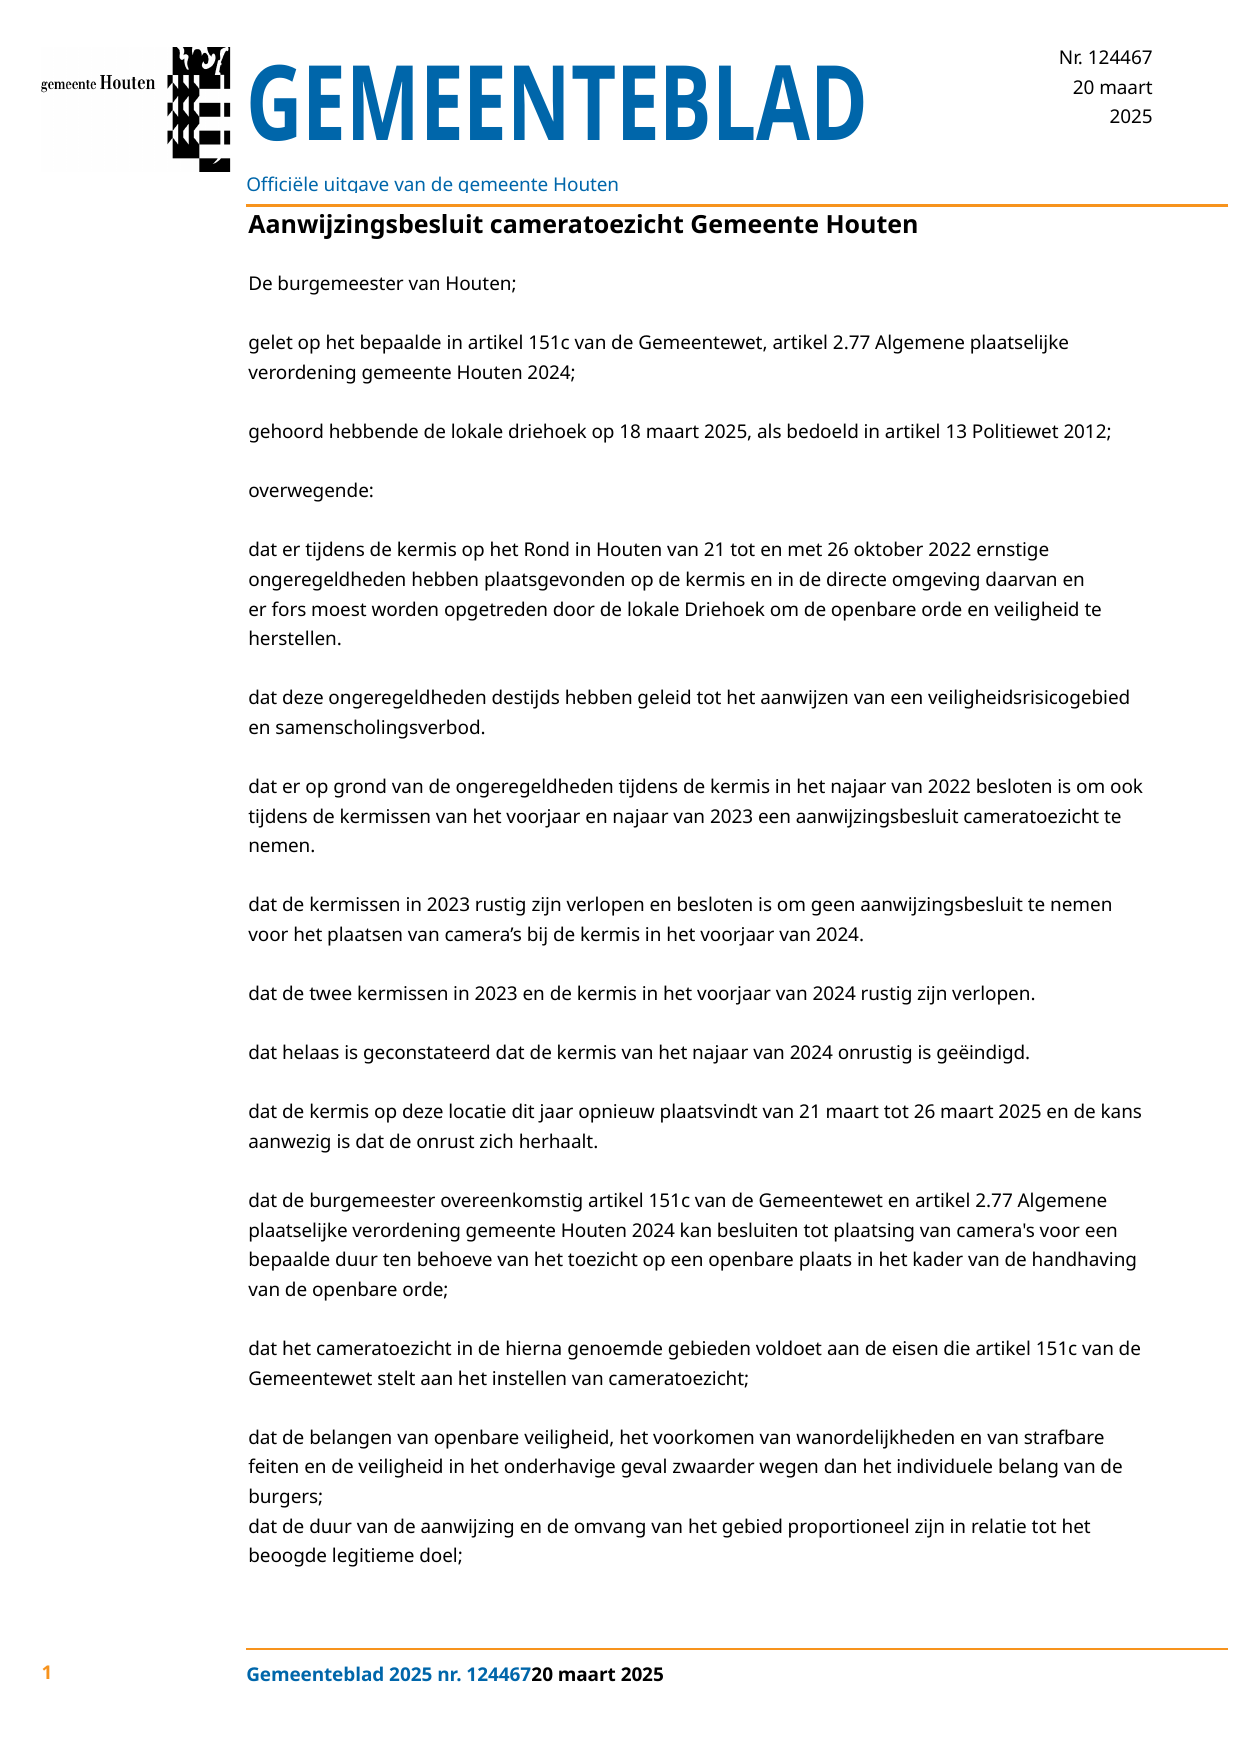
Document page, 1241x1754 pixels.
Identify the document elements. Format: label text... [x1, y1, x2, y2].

picture [41, 47, 231, 172]
text dat helaas is geconstateerd dat de kermis van het najaar van 2024 onrustig is geëindigd. [248, 1039, 1152, 1065]
text dat het cameratoezicht in de hierna genoemde gebieden voldoet aan de eisen die artikel 151c van de Gemeentewet stelt aan het instellen van cameratoezicht; [248, 1335, 1152, 1391]
text dat de kermissen in 2023 rustig zijn verlopen en besloten is om geen aanwijzingsbesluit te nemen voor het plaatsen van camera’s bij de kermis in het voorjaar van 2024. [248, 892, 1152, 947]
text overwegende: [248, 477, 1152, 503]
text dat deze ongeregeldheden destijds hebben geleid tot het aanwijzen van een veiligheidsrisicogebied en samenscholingsverbod. [248, 684, 1152, 740]
text dat de twee kermissen in 2023 en de kermis in het voorjaar van 2024 rustig zijn verlopen. [248, 980, 1152, 1006]
text Aanwijzingsbesluit cameratoezicht Gemeente Houten [248, 207, 1152, 241]
text ongeregeldheden hebben plaatsgevonden op de kermis en in de directe omgeving daarvan en [248, 566, 1152, 592]
text dat de duur van de aanwijzing en de omvang van het gebied proportioneel zijn in relatie tot het beoogde legitieme doel; [248, 1513, 1152, 1568]
text De burgemeester van Houten; [248, 270, 1152, 296]
text er fors moest worden opgetreden door de lokale Driehoek om de openbare orde en veiligheid te herstellen. [248, 596, 1152, 651]
text dat er tijdens de kermis op het Rond in Houten van 21 tot en met 26 oktober 2022 ernstige [248, 537, 1152, 562]
text dat er op grond van de ongeregeldheden tijdens de kermis in het najaar van 2022 besloten is om ook tijdens de kermissen van het voorjaar en najaar van 2023 een aanwijzingsbesluit cameratoezicht te nemen. [248, 773, 1152, 858]
text gehoord hebbende de lokale driehoek op 18 maart 2025, als bedoeld in artikel 13 Politiewet 2012; [248, 418, 1152, 444]
text gelet op het bepaalde in artikel 151c van de Gemeentewet, artikel 2.77 Algemene plaatselijke verordening gemeente Houten 2024; [248, 329, 1152, 385]
text dat de kermis op deze locatie dit jaar opnieuw plaatsvindt van 21 maart tot 26 maart 2025 en de kans aanwezig is dat de onrust zich herhaalt. [248, 1099, 1152, 1154]
text dat de belangen van openbare veiligheid, het voorkomen van wanordelijkheden en van strafbare feiten en de veiligheid in het onderhavige geval zwaarder wegen dan het individuele belang van de burgers; [248, 1424, 1152, 1509]
text dat de burgemeester overeenkomstig artikel 151c van de Gemeentewet en artikel 2.77 Algemene plaatselijke verordening gemeente Houten 2024 kan besluiten tot plaatsing van camera's voor een bepaalde duur ten behoeve van het toezicht op een openbare plaats in het kader van de handhaving van de openbare orde; [248, 1187, 1152, 1302]
